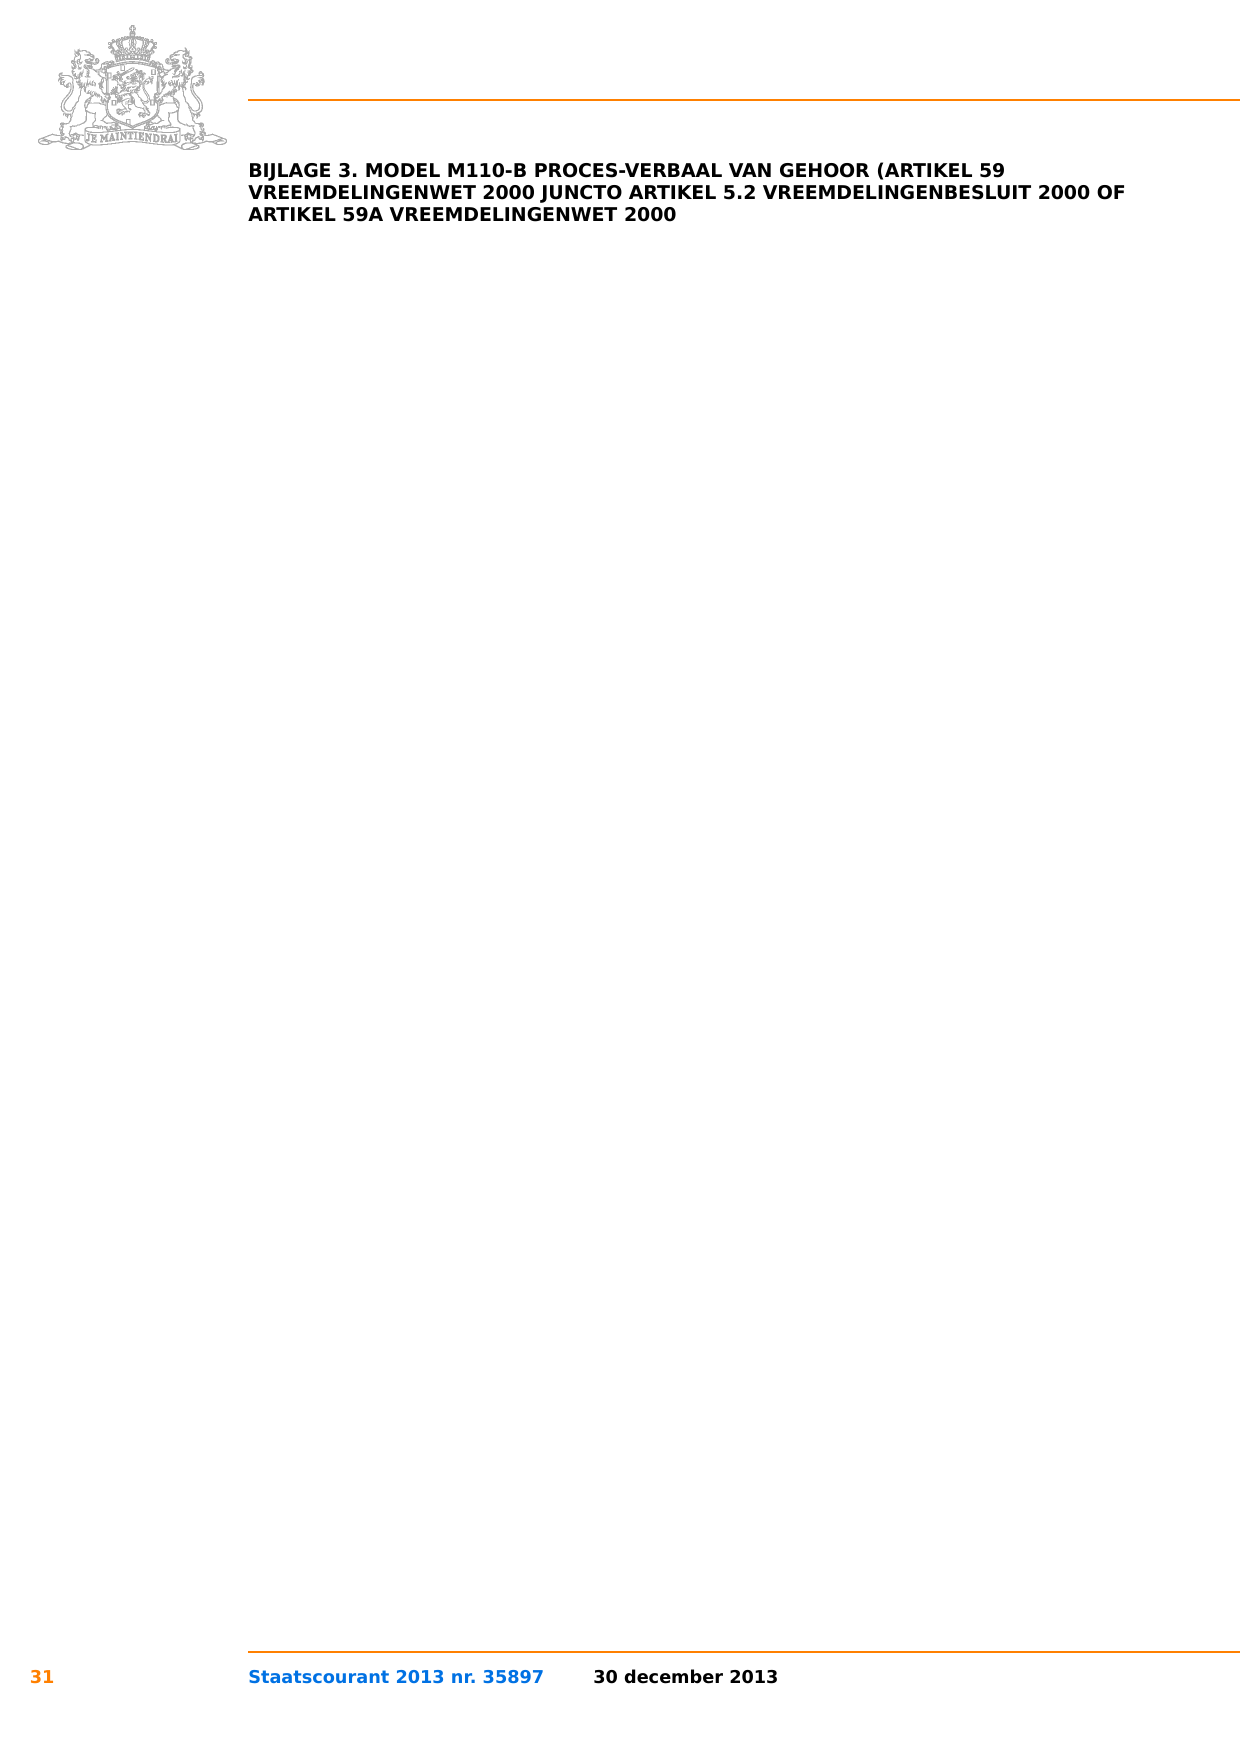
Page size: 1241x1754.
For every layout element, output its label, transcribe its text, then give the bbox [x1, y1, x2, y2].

subtitle BIJLAGE 3. MODEL M110-B PROCES-VERBAAL VAN GEHOOR (ARTIKEL 59 VREEMDELINGENWET 2000 JUNCTO ARTIKEL 5.2 VREEMDELINGENBESLUIT 2000 OF ARTIKEL 59A VREEMDELINGENWET 2000 [248, 160, 1163, 226]
picture [38, 25, 227, 150]
